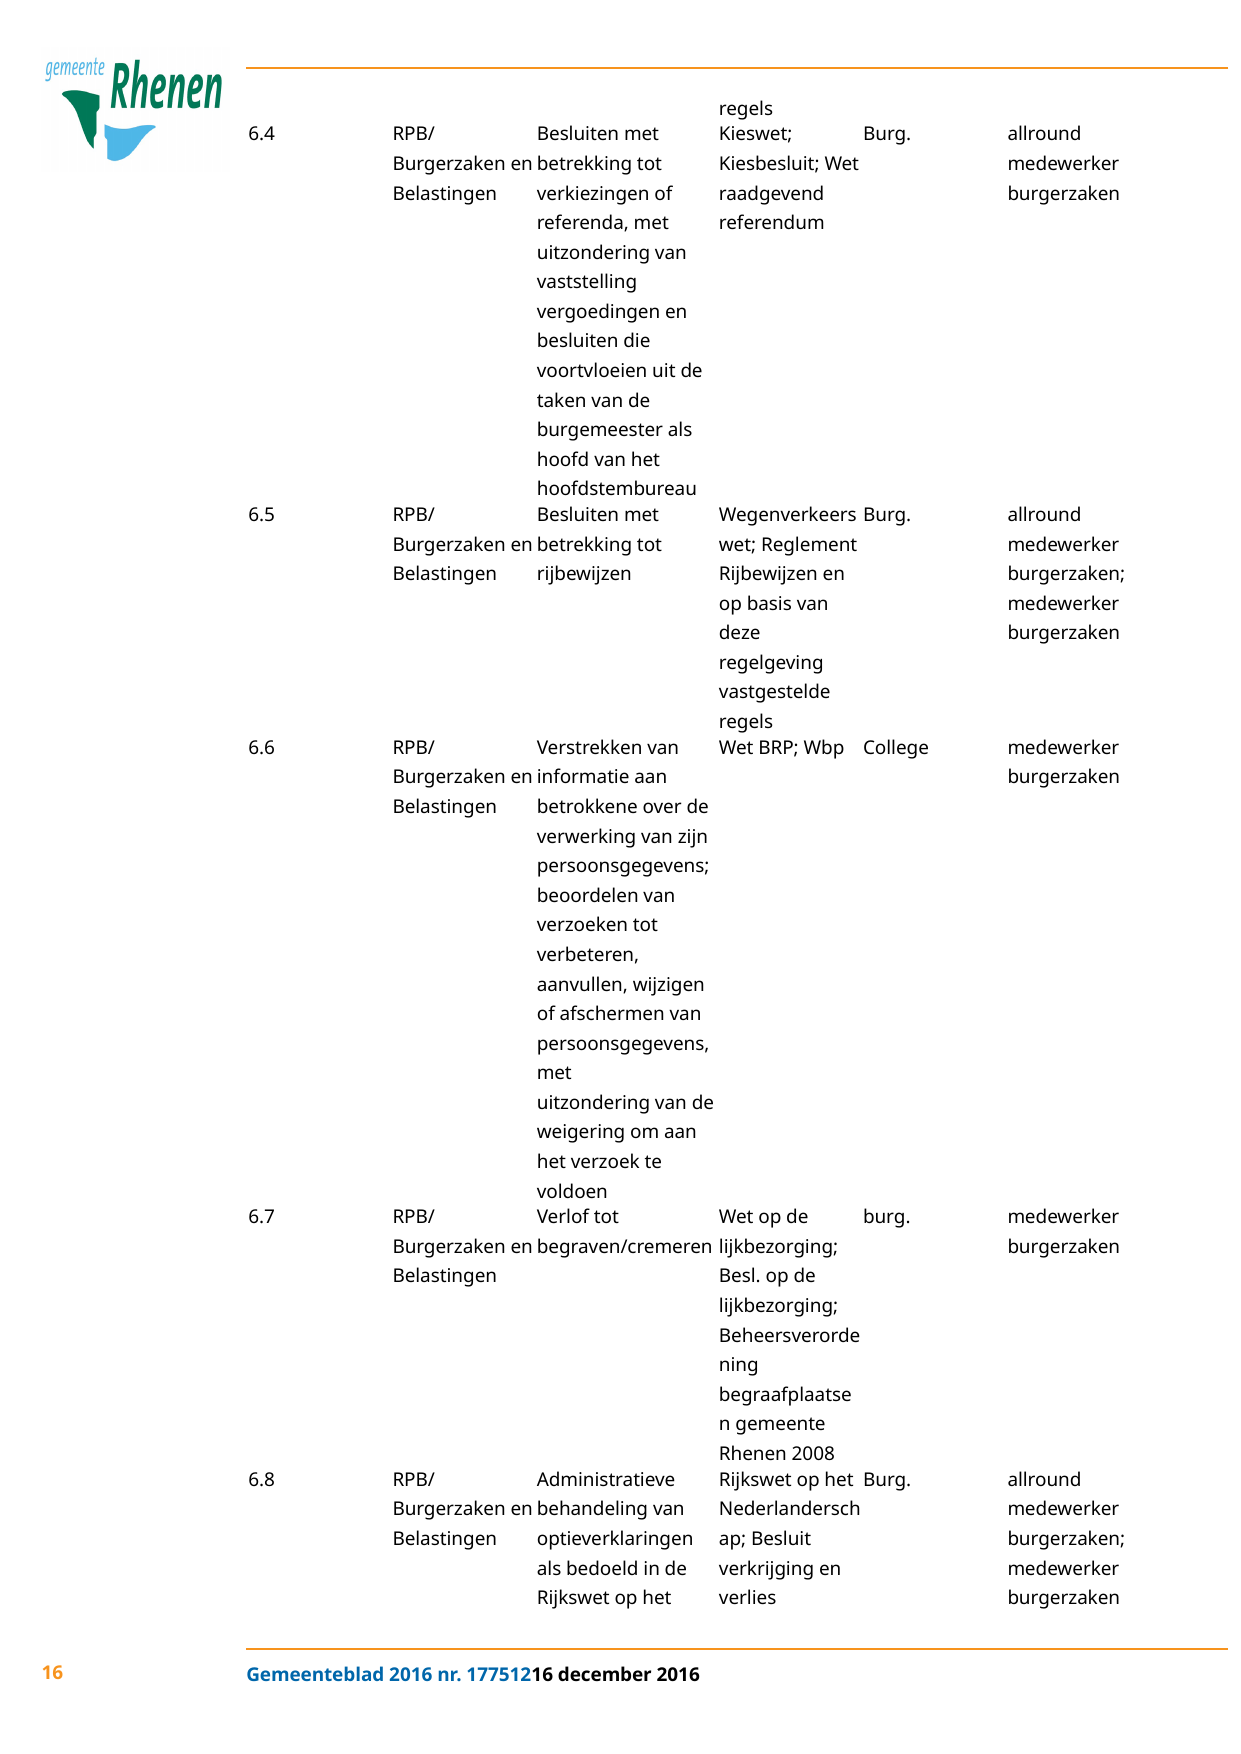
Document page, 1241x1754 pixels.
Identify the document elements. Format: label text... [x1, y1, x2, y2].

table_cell 6.5 [248, 501, 392, 734]
table_cell RPB/ Burgerzaken en Belastingen [392, 734, 537, 1203]
table_cell allround medewerker burgerzaken; medewerker burgerzaken [1007, 501, 1152, 734]
table_cell [1007, 95, 1152, 121]
table_cell allround medewerker burgerzaken; medewerker burgerzaken [1007, 1466, 1152, 1610]
table_cell Rijkswet op het Nederlanderschap; Besluit verkrijging en verlies [719, 1466, 863, 1610]
table_cell Wet BRP; Wbp [719, 734, 863, 1203]
table_cell medewerker burgerzaken [1007, 734, 1152, 1203]
table_cell RPB/ Burgerzaken en Belastingen [392, 1204, 537, 1466]
table_cell 6.7 [248, 1204, 392, 1466]
table_cell RPB/ Burgerzaken en Belastingen [392, 1466, 537, 1610]
table_cell RPB/ Burgerzaken en Belastingen [392, 501, 537, 734]
picture [41, 47, 231, 172]
table_cell Wegenverkeerswet; Reglement Rijbewijzen en op basis van deze regelgeving vastgestelde regels [719, 501, 863, 734]
table_cell [537, 95, 719, 121]
table_cell medewerker burgerzaken [1007, 1204, 1152, 1466]
table_cell allround medewerker burgerzaken [1007, 121, 1152, 501]
table_cell Besluiten met betrekking tot rijbewijzen [537, 501, 719, 734]
table_cell [863, 95, 1007, 121]
table_cell [248, 95, 392, 121]
table_cell Burg. [863, 121, 1007, 501]
table_cell Besluiten met betrekking tot verkiezingen of referenda, met uitzondering van vaststelling vergoedingen en besluiten die voortvloeien uit de taken van de burgemeester als hoofd van het hoofdstembureau [537, 121, 719, 501]
table_cell 6.8 [248, 1466, 392, 1610]
table_cell regels [719, 95, 863, 121]
table_cell Wet op de lijkbezorging; Besl. op de lijkbezorging; Beheersverordening begraafplaatsen gemeente Rhenen 2008 [719, 1204, 863, 1466]
table_cell 6.6 [248, 734, 392, 1203]
table_cell College [863, 734, 1007, 1203]
table_cell RPB/ Burgerzaken en Belastingen [392, 121, 537, 501]
table_cell Administratieve behandeling van optieverklaringen als bedoeld in de Rijkswet op het [537, 1466, 719, 1610]
table_cell Verlof tot begraven/cremeren [537, 1204, 719, 1466]
table_cell [392, 95, 537, 121]
table_cell Verstrekken van informatie aan betrokkene over de verwerking van zijn persoonsgegevens; beoordelen van verzoeken tot verbeteren, aanvullen, wijzigen of afschermen van persoonsgegevens, met uitzondering van de weigering om aan het verzoek te voldoen [537, 734, 719, 1203]
table_cell burg. [863, 1204, 1007, 1466]
table_cell Burg. [863, 501, 1007, 734]
table_cell Burg. [863, 1466, 1007, 1610]
table_cell 6.4 [248, 121, 392, 501]
table_cell Kieswet; Kiesbesluit; Wet raadgevend referendum [719, 121, 863, 501]
